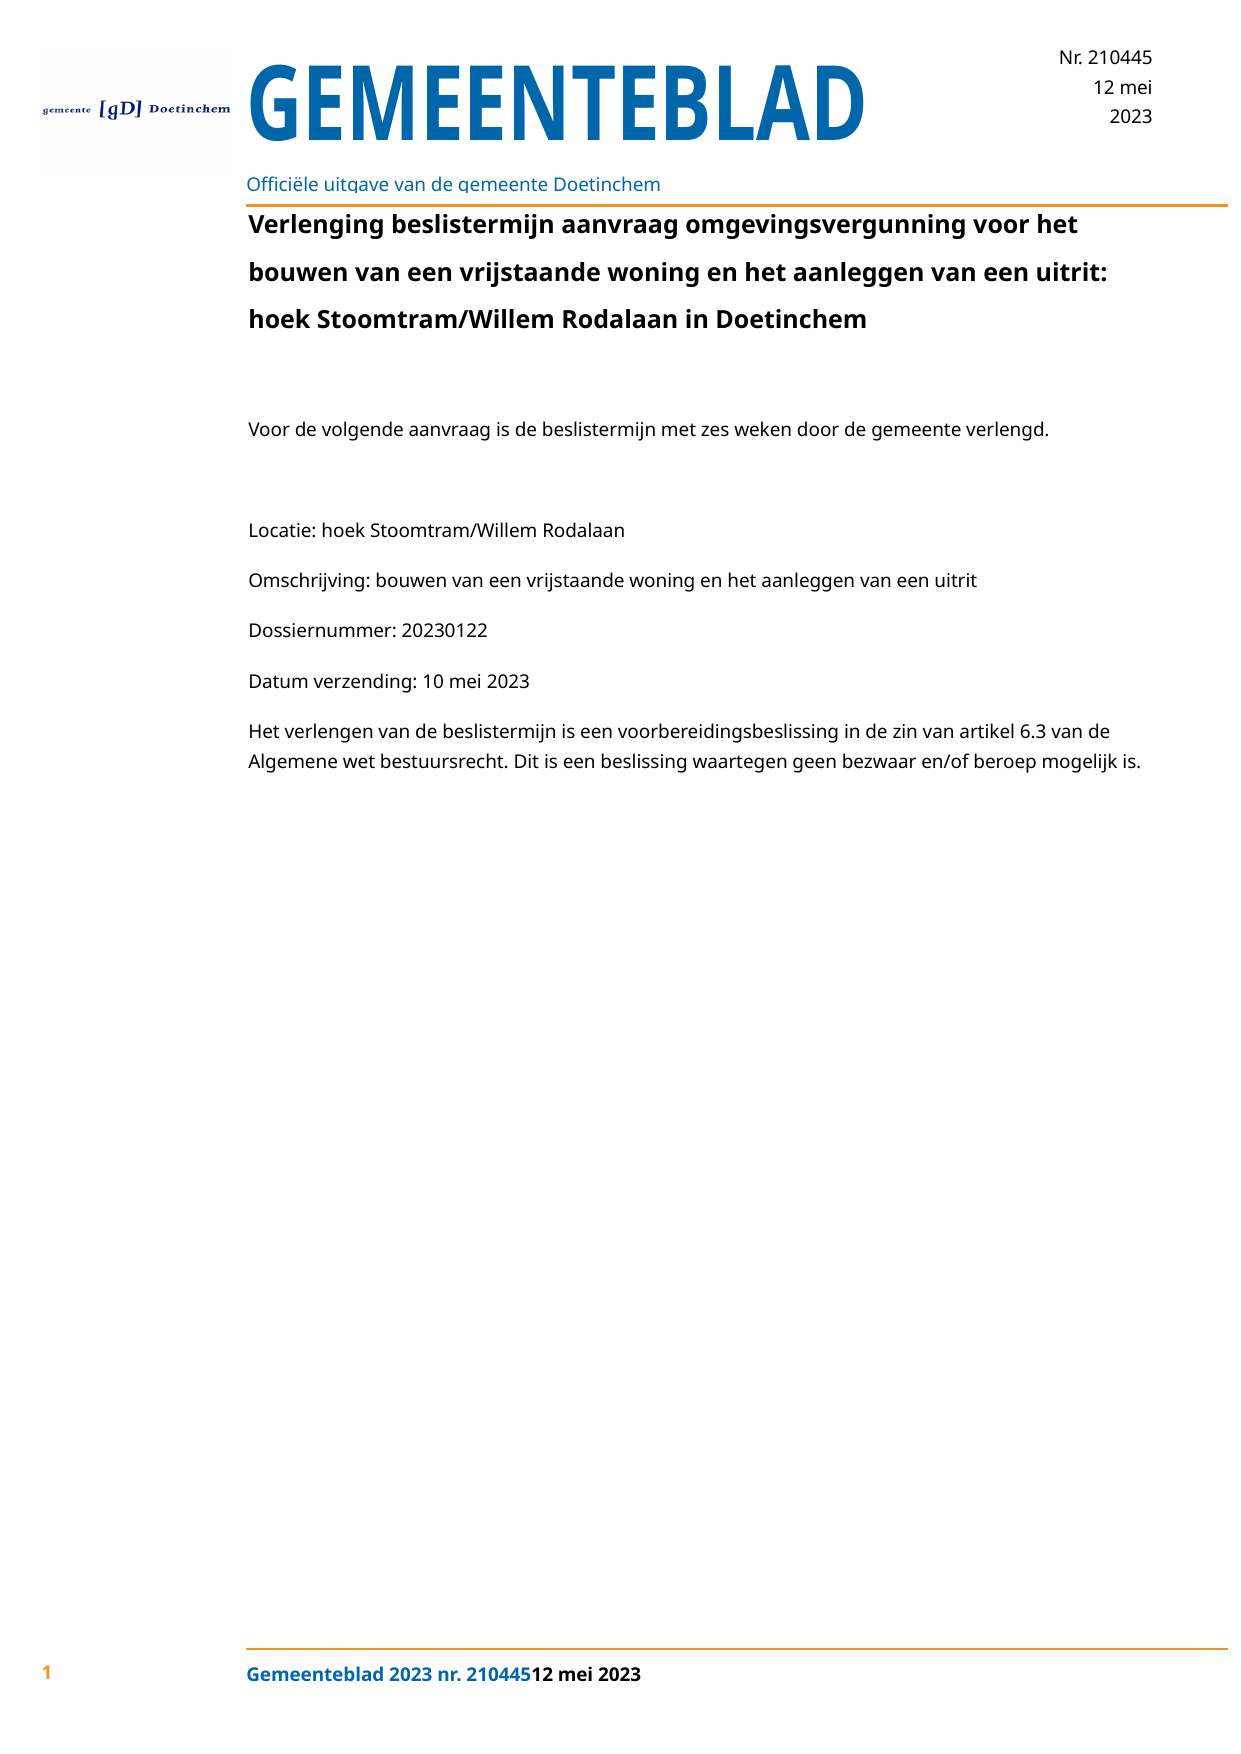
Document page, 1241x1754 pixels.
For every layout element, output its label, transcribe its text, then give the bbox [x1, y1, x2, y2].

text Het verlengen van de beslistermijn is een voorbereidingsbeslissing in de zin van artikel 6.3 van de Algemene wet bestuursrecht. Dit is een beslissing waartegen geen bezwaar en/of beroep mogelijk is. [248, 718, 1152, 774]
text Datum verzending: 10 mei 2023 [248, 668, 1152, 694]
picture [41, 47, 231, 172]
text Omschrijving: bouwen van een vrijstaande woning en het aanleggen van een uitrit [248, 567, 1152, 593]
text Dossiernummer: 20230122 [248, 618, 1152, 643]
text Verlenging beslistermijn aanvraag omgevingsvergunning voor het bouwen van een vrijstaande woning en het aanleggen van een uitrit: hoek Stoomtram/Willem Rodalaan in Doetinchem [248, 207, 1152, 336]
text Locatie: hoek Stoomtram/Willem Rodalaan [248, 517, 1152, 542]
text Voor de volgende aanvraag is de beslistermijn met zes weken door de gemeente verlengd. [248, 416, 1152, 442]
